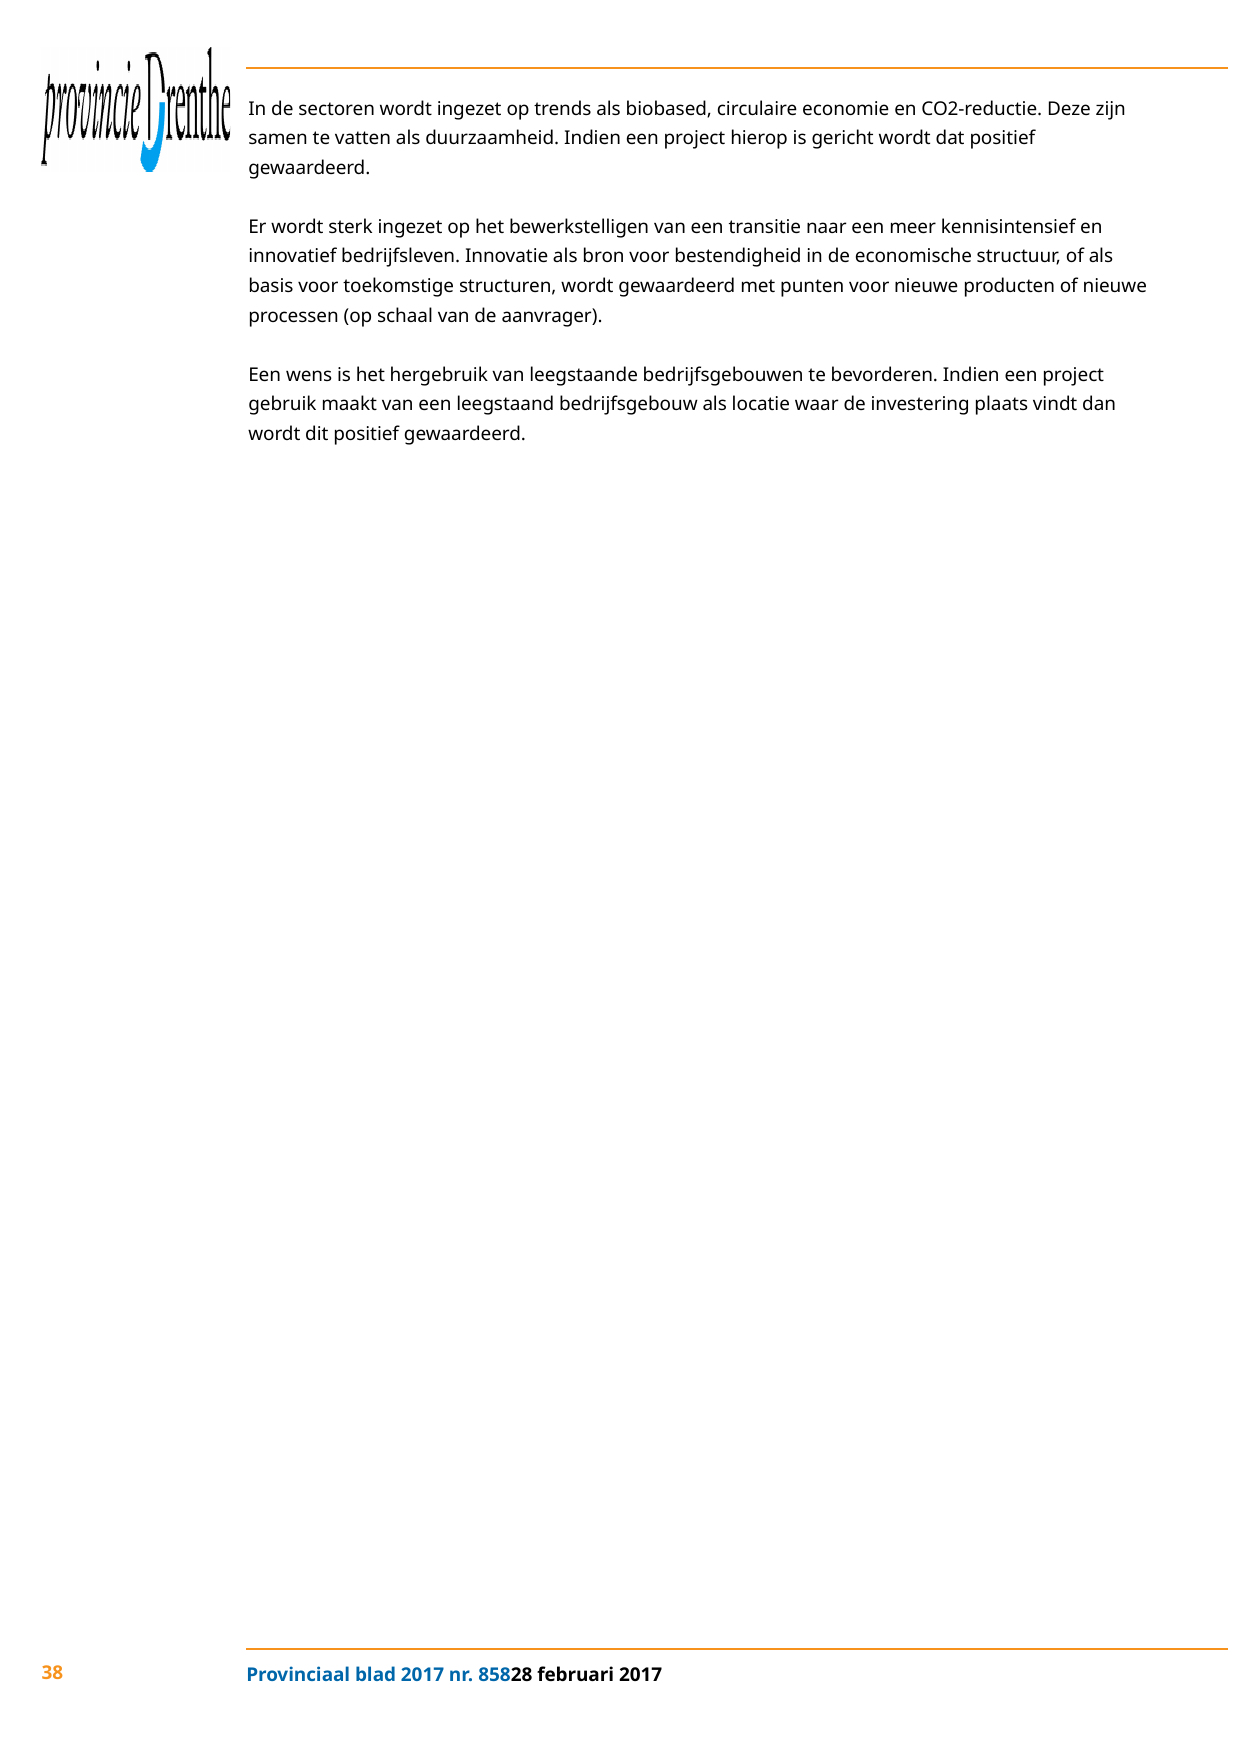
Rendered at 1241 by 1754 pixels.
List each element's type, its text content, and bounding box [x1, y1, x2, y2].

text In de sectoren wordt ingezet op trends als biobased, circulaire economie en CO2-reductie. Deze zijn samen te vatten als duurzaamheid. Indien een project hierop is gericht wordt dat positief gewaardeerd. [248, 95, 1152, 180]
text Een wens is het hergebruik van leegstaande bedrijfsgebouwen te bevorderen. Indien een project gebruik maakt van een leegstaand bedrijfsgebouw als locatie waar de investering plaats vindt dan wordt dit positief gewaardeerd. [248, 361, 1152, 446]
text Er wordt sterk ingezet op het bewerkstelligen van een transitie naar een meer kennisintensief en innovatief bedrijfsleven. Innovatie als bron voor bestendigheid in de economische structuur, of als basis voor toekomstige structuren, wordt gewaardeerd met punten voor nieuwe producten of nieuwe processen (op schaal van de aanvrager). [248, 213, 1152, 328]
picture [41, 47, 231, 172]
